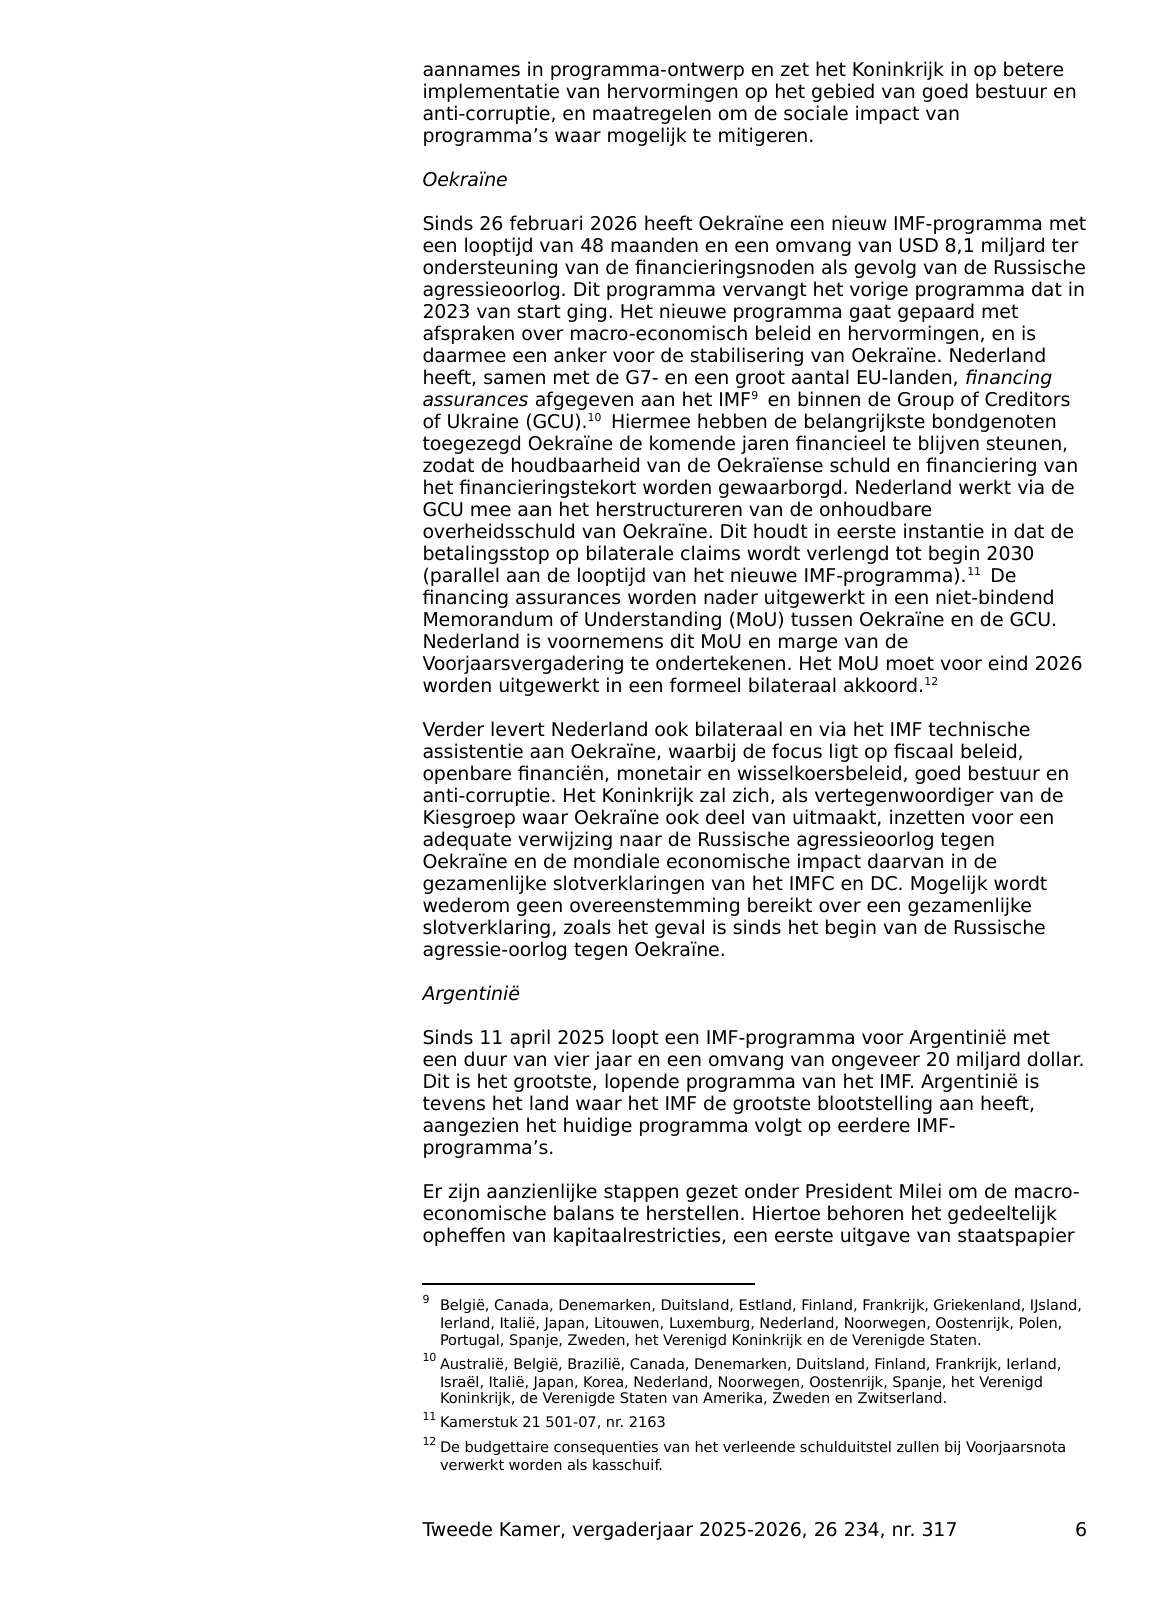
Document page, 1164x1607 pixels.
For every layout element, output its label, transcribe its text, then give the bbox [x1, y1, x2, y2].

text Australië, België, Brazilië, Canada, Denemarken, Duitsland, Finland, Frankrijk, Ierland, Israël, Italië, Japan, Korea, Nederland, Noorwegen, Oostenrijk, Spanje, het Verenigd Koninkrijk, de Verenigde Staten van Amerika, Zweden en Zwitserland. [422, 1352, 1087, 1407]
text De budgettaire consequenties van het verleende schulduitstel zullen bij Voorjaarsnota verwerkt worden als kasschuif. [422, 1435, 1087, 1474]
subtitle Oekraïne [422, 169, 1087, 191]
text Sinds 11 april 2025 loopt een IMF-programma voor Argentinië met een duur van vier jaar en een omvang van ongeveer 20 miljard dollar. Dit is het grootste, lopende programma van het IMF. Argentinië is tevens het land waar het IMF de grootste blootstelling aan heeft, aangezien het huidige programma volgt op eerdere IMF-programma’s. [422, 1027, 1087, 1159]
text België, Canada, Denemarken, Duitsland, Estland, Finland, Frankrijk, Griekenland, IJsland, Ierland, Italië, Japan, Litouwen, Luxemburg, Nederland, Noorwegen, Oostenrijk, Polen, Portugal, Spanje, Zweden, het Verenigd Koninkrijk en de Verenigde Staten. [422, 1293, 1087, 1349]
text aannames in programma-ontwerp en zet het Koninkrijk in op betere implementatie van hervormingen op het gebied van goed bestuur en anti-corruptie, en maatregelen om de sociale impact van programma’s waar mogelijk te mitigeren. [422, 59, 1087, 147]
text Sinds 26 februari 2026 heeft Oekraïne een nieuw IMF-programma met een looptijd van 48 maanden en een omvang van USD 8,1 miljard ter ondersteuning van de financieringsnoden als gevolg van de Russische agressieoorlog. Dit programma vervangt het vorige programma dat in 2023 van start ging. Het nieuwe programma gaat gepaard met afspraken over macro-economisch beleid en hervormingen, en is daarmee een anker voor de stabilisering van Oekraïne. Nederland heeft, samen met de G7- en een groot aantal EU-landen, financing assurances afgegeven aan het IMF en binnen de Group of Creditors of Ukraine (GCU). Hiermee hebben de belangrijkste bondgenoten toegezegd Oekraïne de komende jaren financieel te blijven steunen, zodat de houdbaarheid van de Oekraïense schuld en financiering van het financieringstekort worden gewaarborgd. Nederland werkt via de GCU mee aan het herstructureren van de onhoudbare overheidsschuld van Oekraïne. Dit houdt in eerste instantie in dat de betalingsstop op bilaterale claims wordt verlengd tot begin 2030 (parallel aan de looptijd van het nieuwe IMF-programma). De financing assurances worden nader uitgewerkt in een niet-bindend Memorandum of Understanding (MoU) tussen Oekraïne en de GCU. Nederland is voornemens dit MoU en marge van de Voorjaarsvergadering te ondertekenen. Het MoU moet voor eind 2026 worden uitgewerkt in een formeel bilateraal akkoord. [422, 213, 1087, 697]
text Verder levert Nederland ook bilateraal en via het IMF technische assistentie aan Oekraïne, waarbij de focus ligt op fiscaal beleid, openbare financiën, monetair en wisselkoersbeleid, goed bestuur en anti-corruptie. Het Koninkrijk zal zich, als vertegenwoordiger van de Kiesgroep waar Oekraïne ook deel van uitmaakt, inzetten voor een adequate verwijzing naar de Russische agressieoorlog tegen Oekraïne en de mondiale economische impact daarvan in de gezamenlijke slotverklaringen van het IMFC en DC. Mogelijk wordt wederom geen overeenstemming bereikt over een gezamenlijke slotverklaring, zoals het geval is sinds het begin van de Russische agressie-oorlog tegen Oekraïne. [422, 719, 1087, 961]
subtitle Argentinië [422, 983, 1087, 1005]
text Kamerstuk 21 501-07, nr. 2163 [422, 1410, 1087, 1432]
text Er zijn aanzienlijke stappen gezet onder President Milei om de macro-economische balans te herstellen. Hiertoe behoren het gedeeltelijk opheffen van kapitaalrestricties, een eerste uitgave van staatspapier [422, 1181, 1087, 1247]
